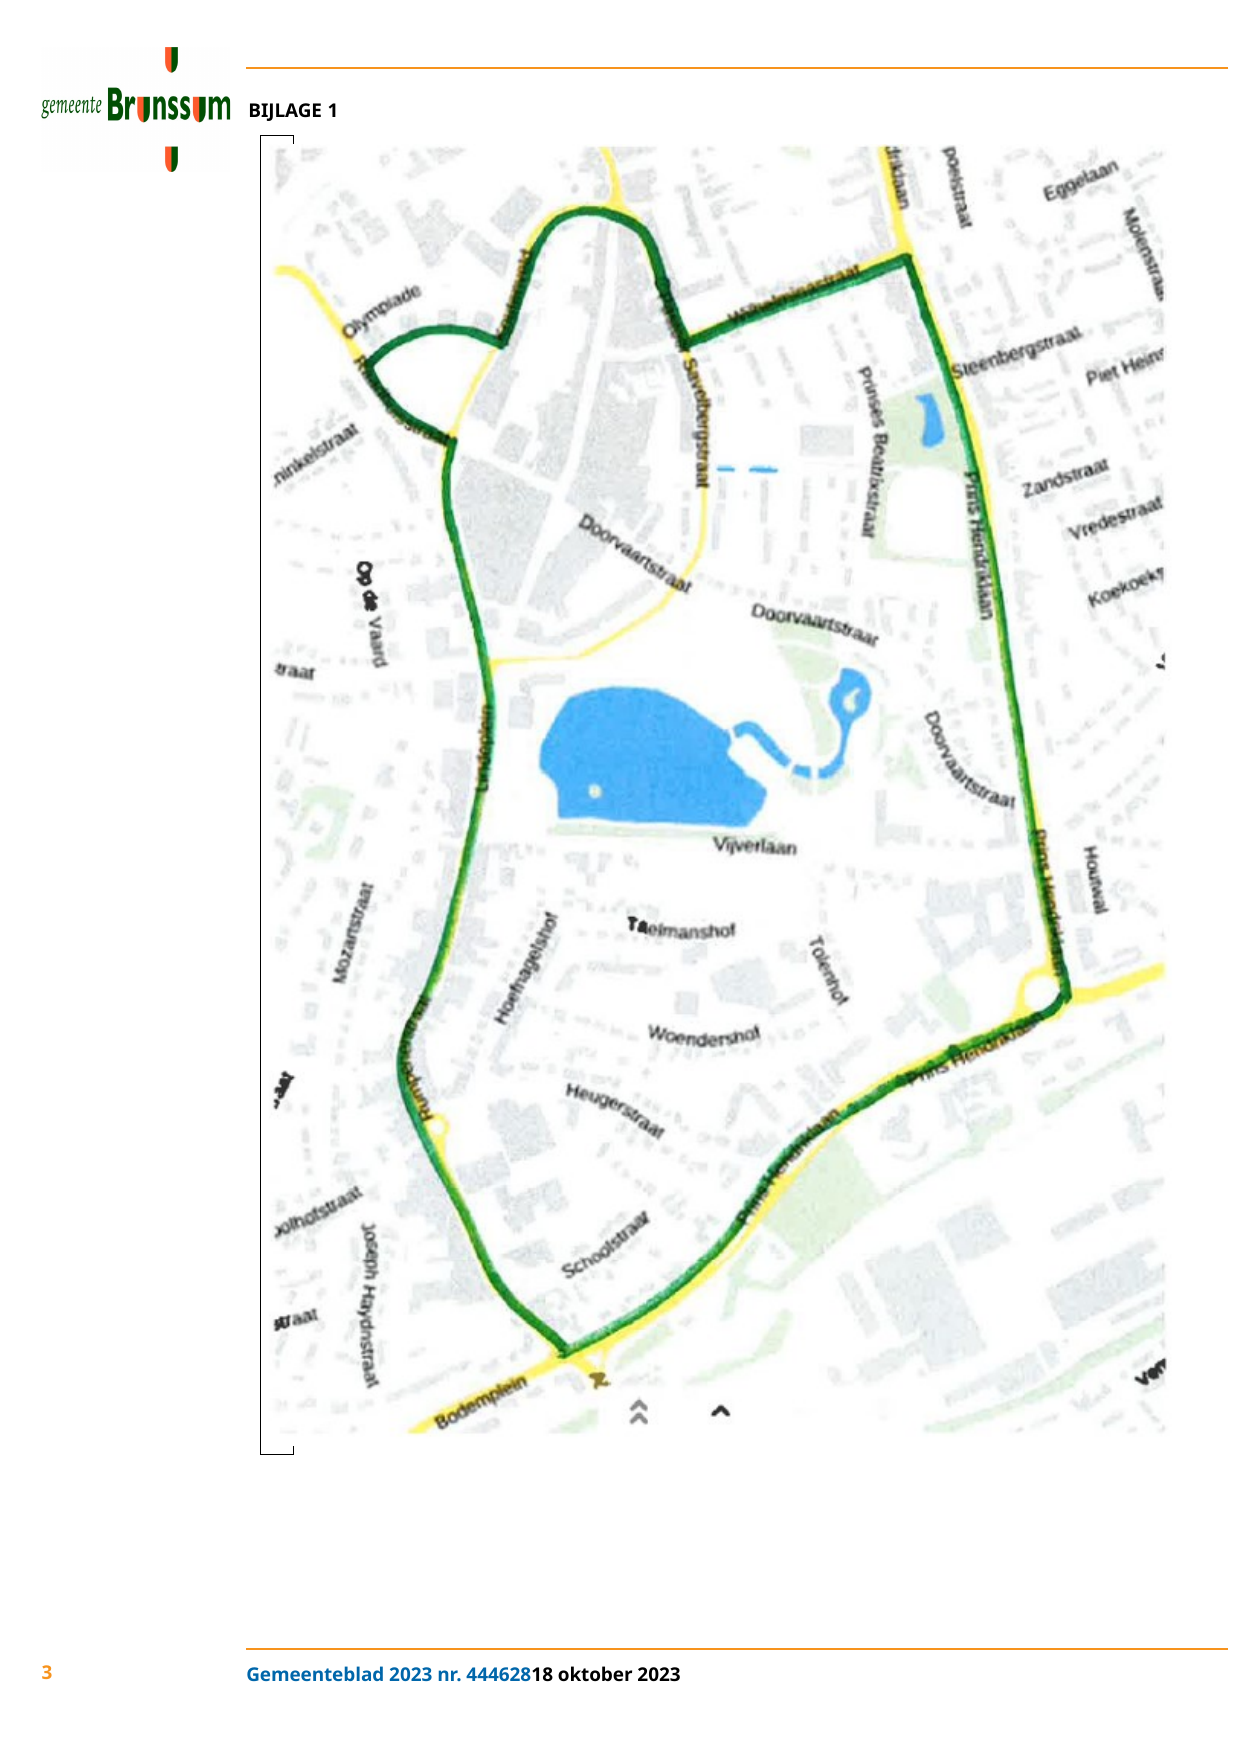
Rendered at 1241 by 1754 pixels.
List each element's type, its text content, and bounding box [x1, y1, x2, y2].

picture [41, 47, 231, 172]
picture [268, 144, 1173, 1446]
text BIJLAGE 1 [248, 95, 1152, 123]
